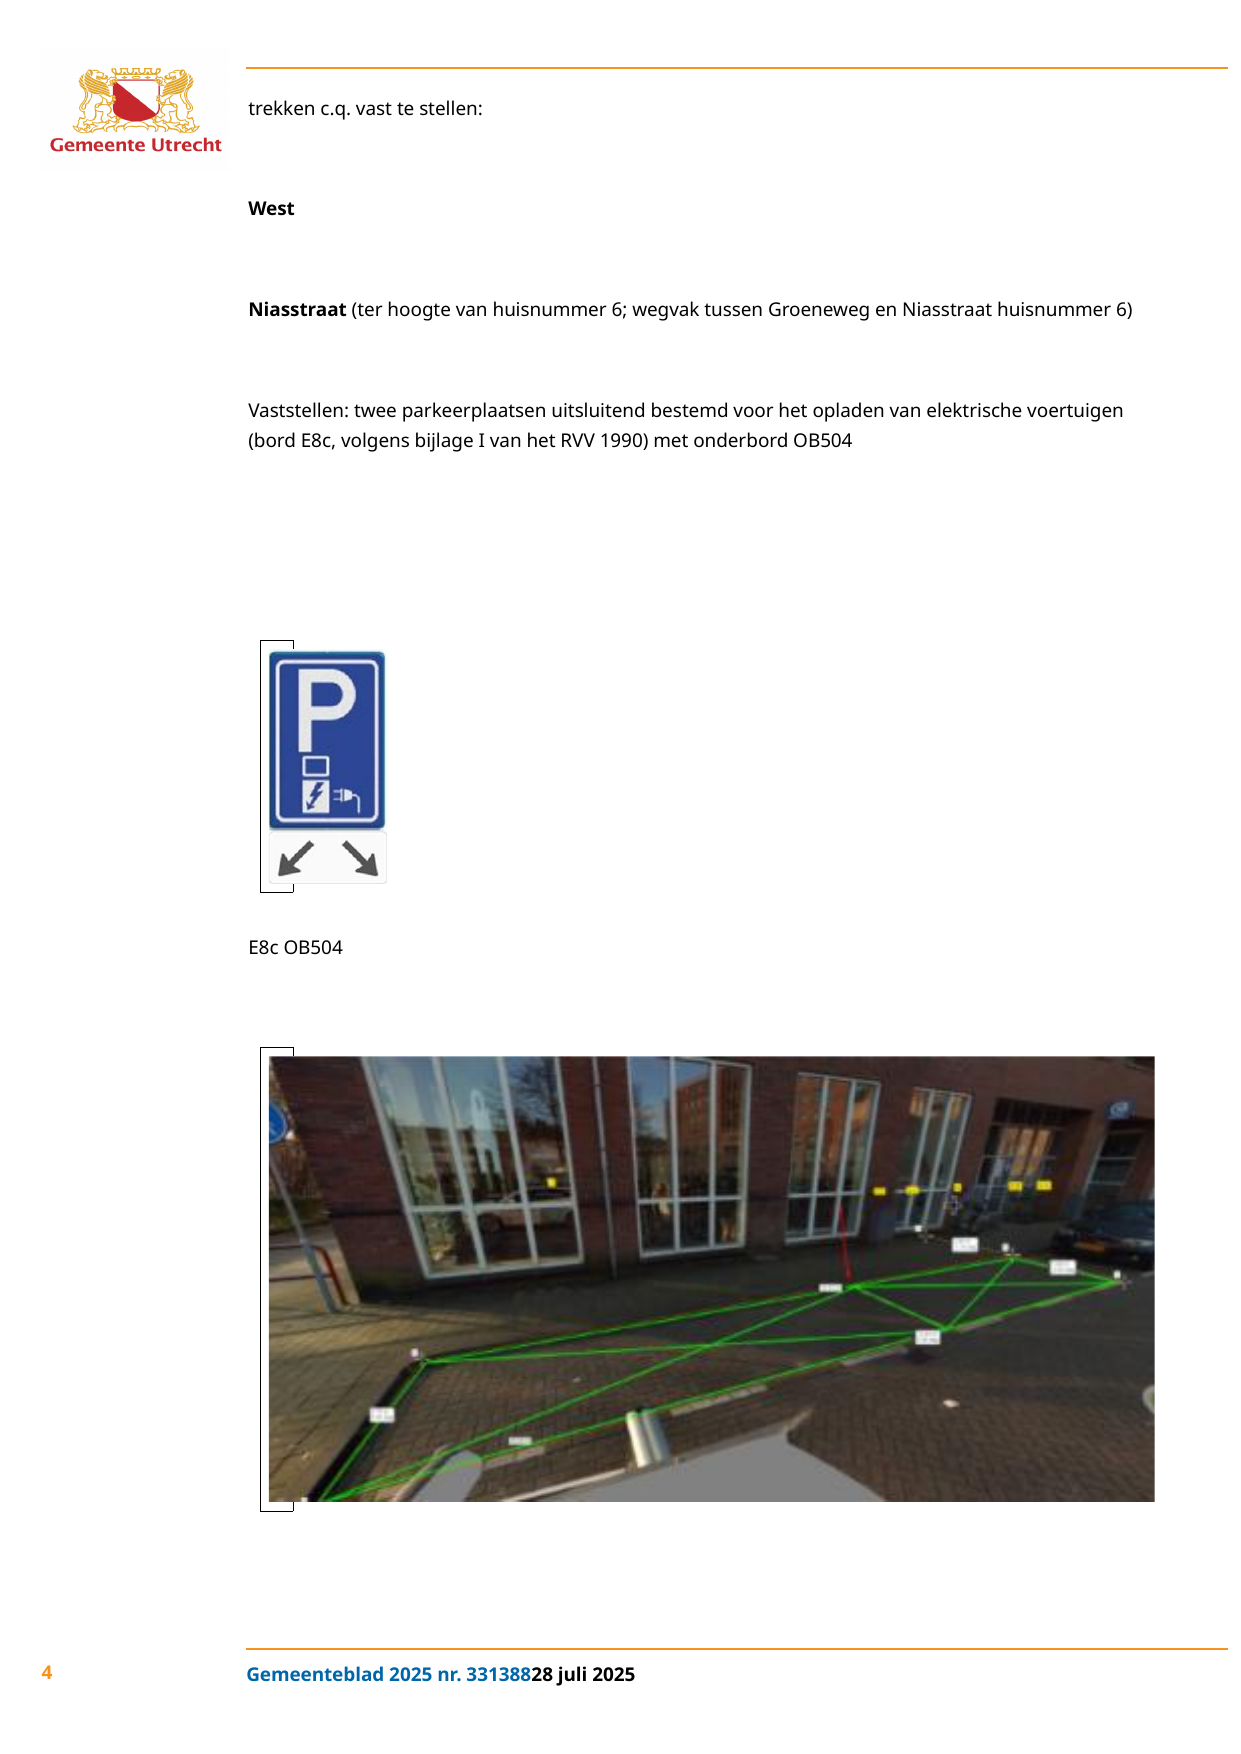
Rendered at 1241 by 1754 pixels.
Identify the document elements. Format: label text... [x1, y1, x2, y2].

picture [41, 47, 231, 172]
picture [268, 1056, 1155, 1502]
text West [248, 196, 1152, 221]
text E8c OB504 [248, 934, 1152, 960]
picture [268, 649, 387, 884]
text Vaststellen: twee parkeerplaatsen uitsluitend bestemd voor het opladen van elektrische voertuigen (bord E8c, volgens bijlage I van het RVV 1990) met onderbord OB504 [248, 397, 1152, 453]
text trekken c.q. vast te stellen: [248, 95, 1152, 121]
text Niasstraat (ter hoogte van huisnummer 6; wegvak tussen Groeneweg en Niasstraat huisnummer 6) [248, 296, 1152, 322]
